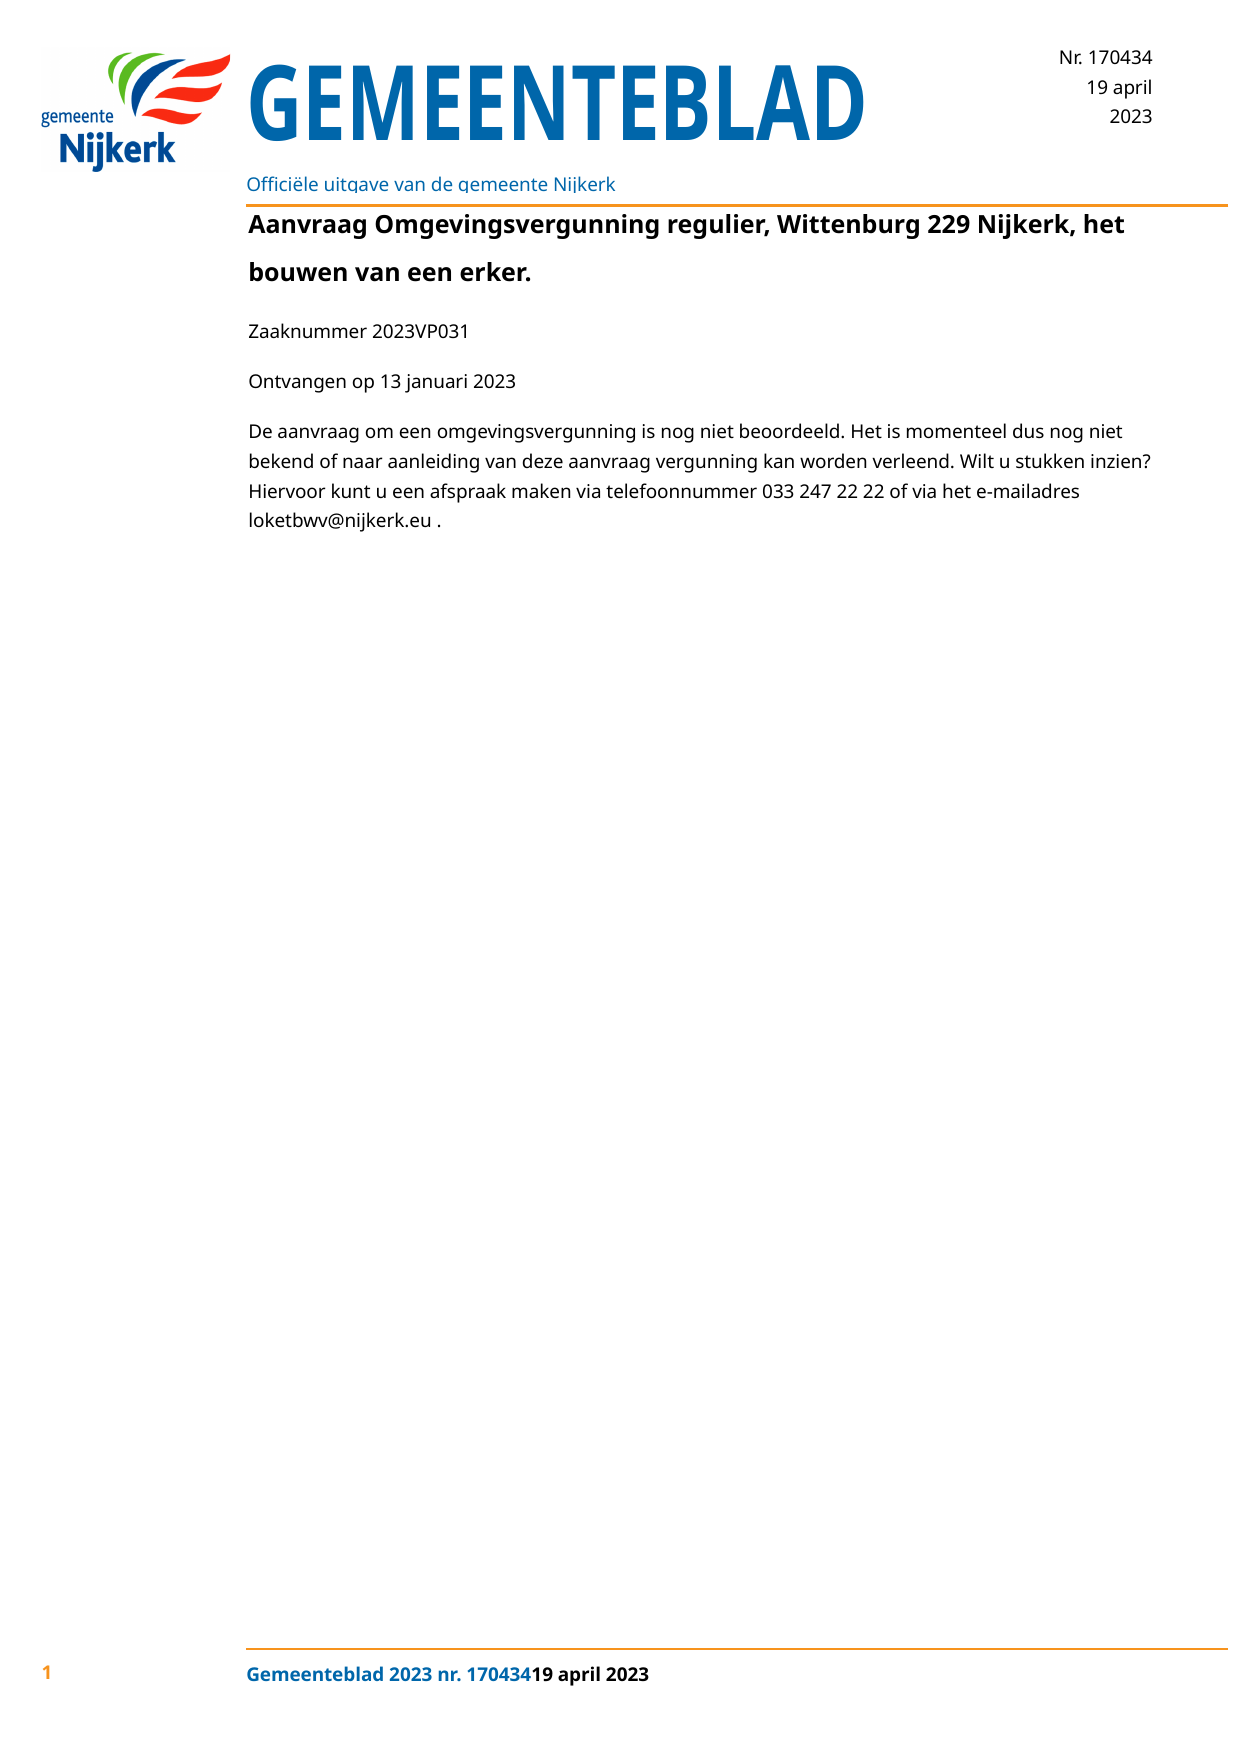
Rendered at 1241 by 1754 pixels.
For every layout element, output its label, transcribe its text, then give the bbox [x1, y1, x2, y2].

picture [41, 47, 231, 172]
text De aanvraag om een omgevingsvergunning is nog niet beoordeeld. Het is momenteel dus nog niet bekend of naar aanleiding van deze aanvraag vergunning kan worden verleend. Wilt u stukken inzien? Hiervoor kunt u een afspraak maken via telefoonnummer 033 247 22 22 of via het e-mailadres loketbwv@nijkerk.eu . [248, 419, 1152, 533]
text Ontvangen op 13 januari 2023 [248, 368, 1152, 394]
text Aanvraag Omgevingsvergunning regulier, Wittenburg 229 Nijkerk, het bouwen van een erker. [248, 207, 1152, 288]
text Zaaknummer 2023VP031 [248, 318, 1152, 344]
